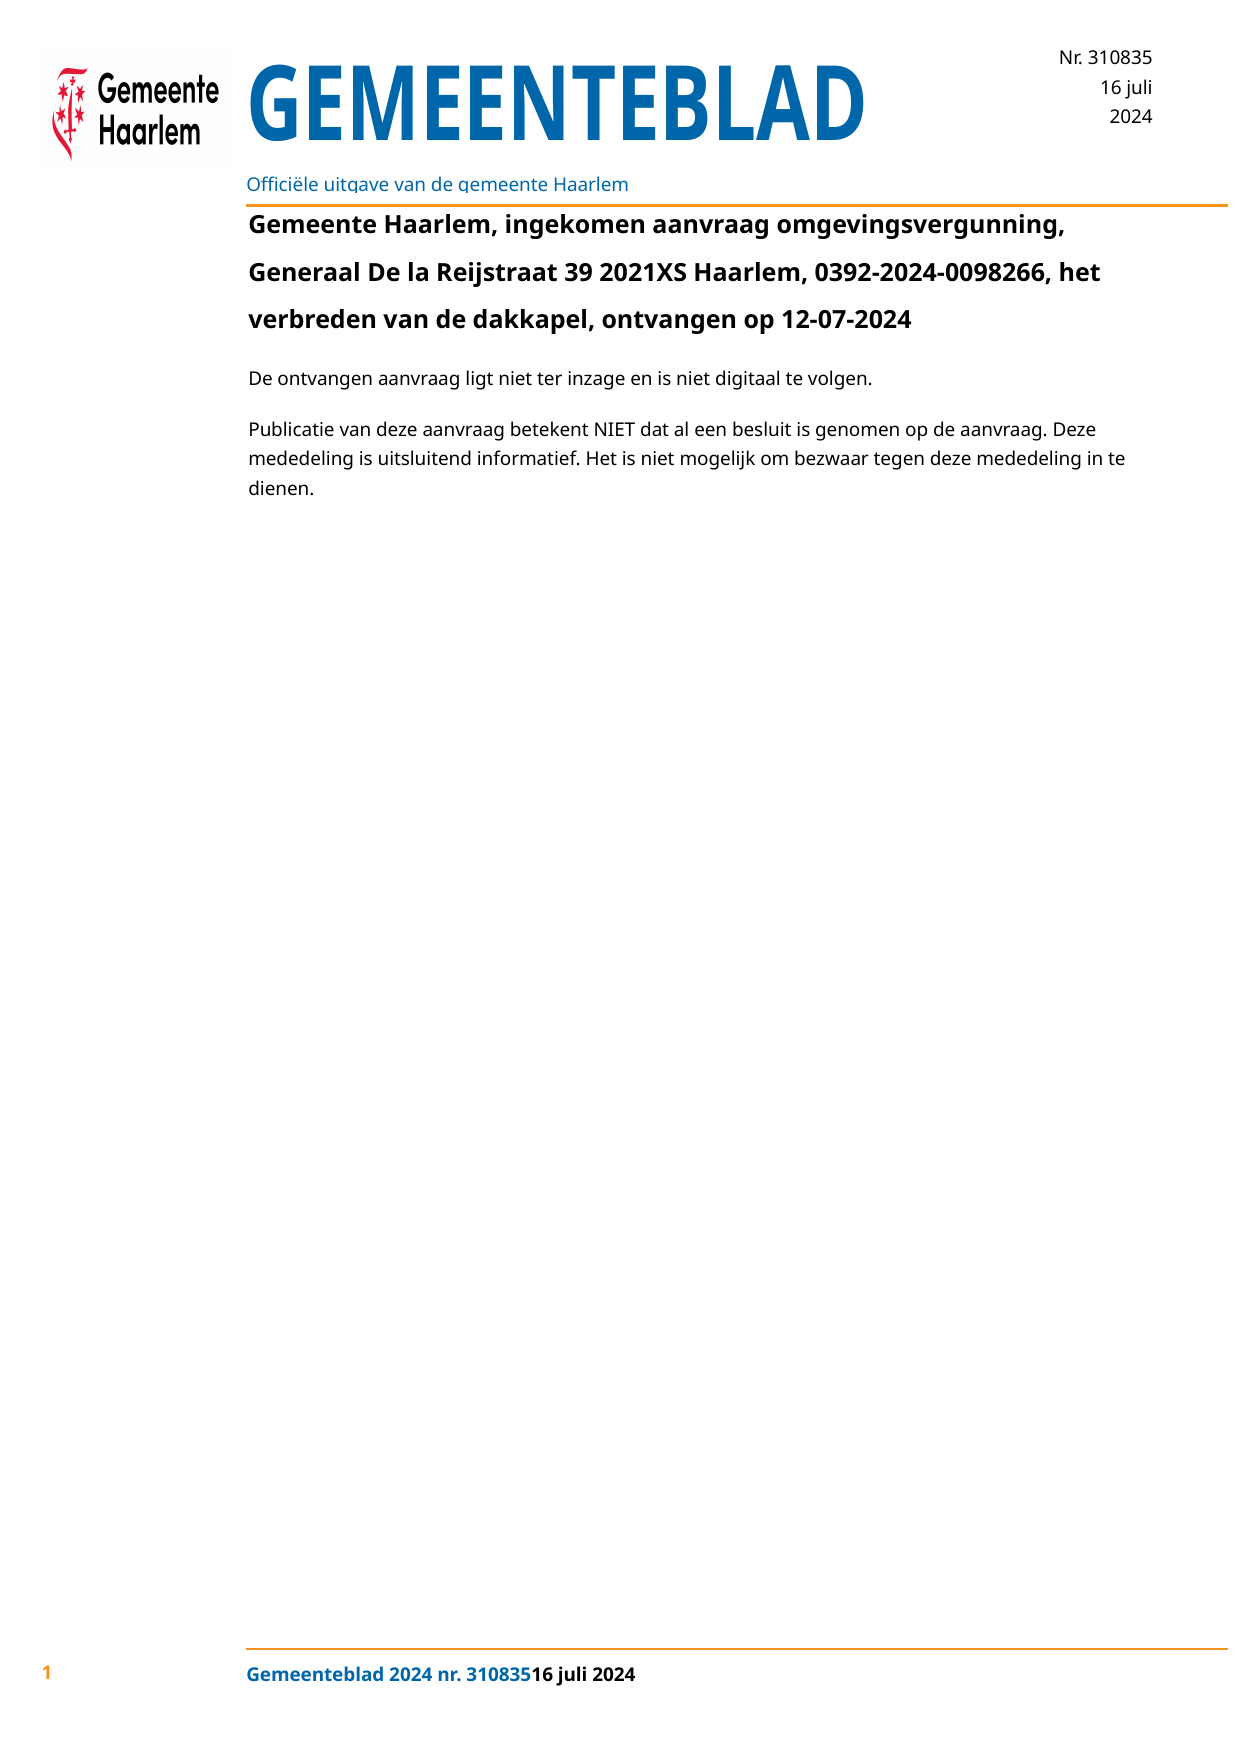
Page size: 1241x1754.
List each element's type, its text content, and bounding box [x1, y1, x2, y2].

text Gemeente Haarlem, ingekomen aanvraag omgevingsvergunning, Generaal De la Reijstraat 39 2021XS Haarlem, 0392-2024-0098266, het verbreden van de dakkapel, ontvangen op 12-07-2024 [248, 207, 1152, 336]
text Publicatie van deze aanvraag betekent NIET dat al een besluit is genomen op de aanvraag. Deze mededeling is uitsluitend informatief. Het is niet mogelijk om bezwaar tegen deze mededeling in te dienen. [248, 416, 1152, 501]
picture [41, 47, 231, 172]
text De ontvangen aanvraag ligt niet ter inzage en is niet digitaal te volgen. [248, 366, 1152, 391]
